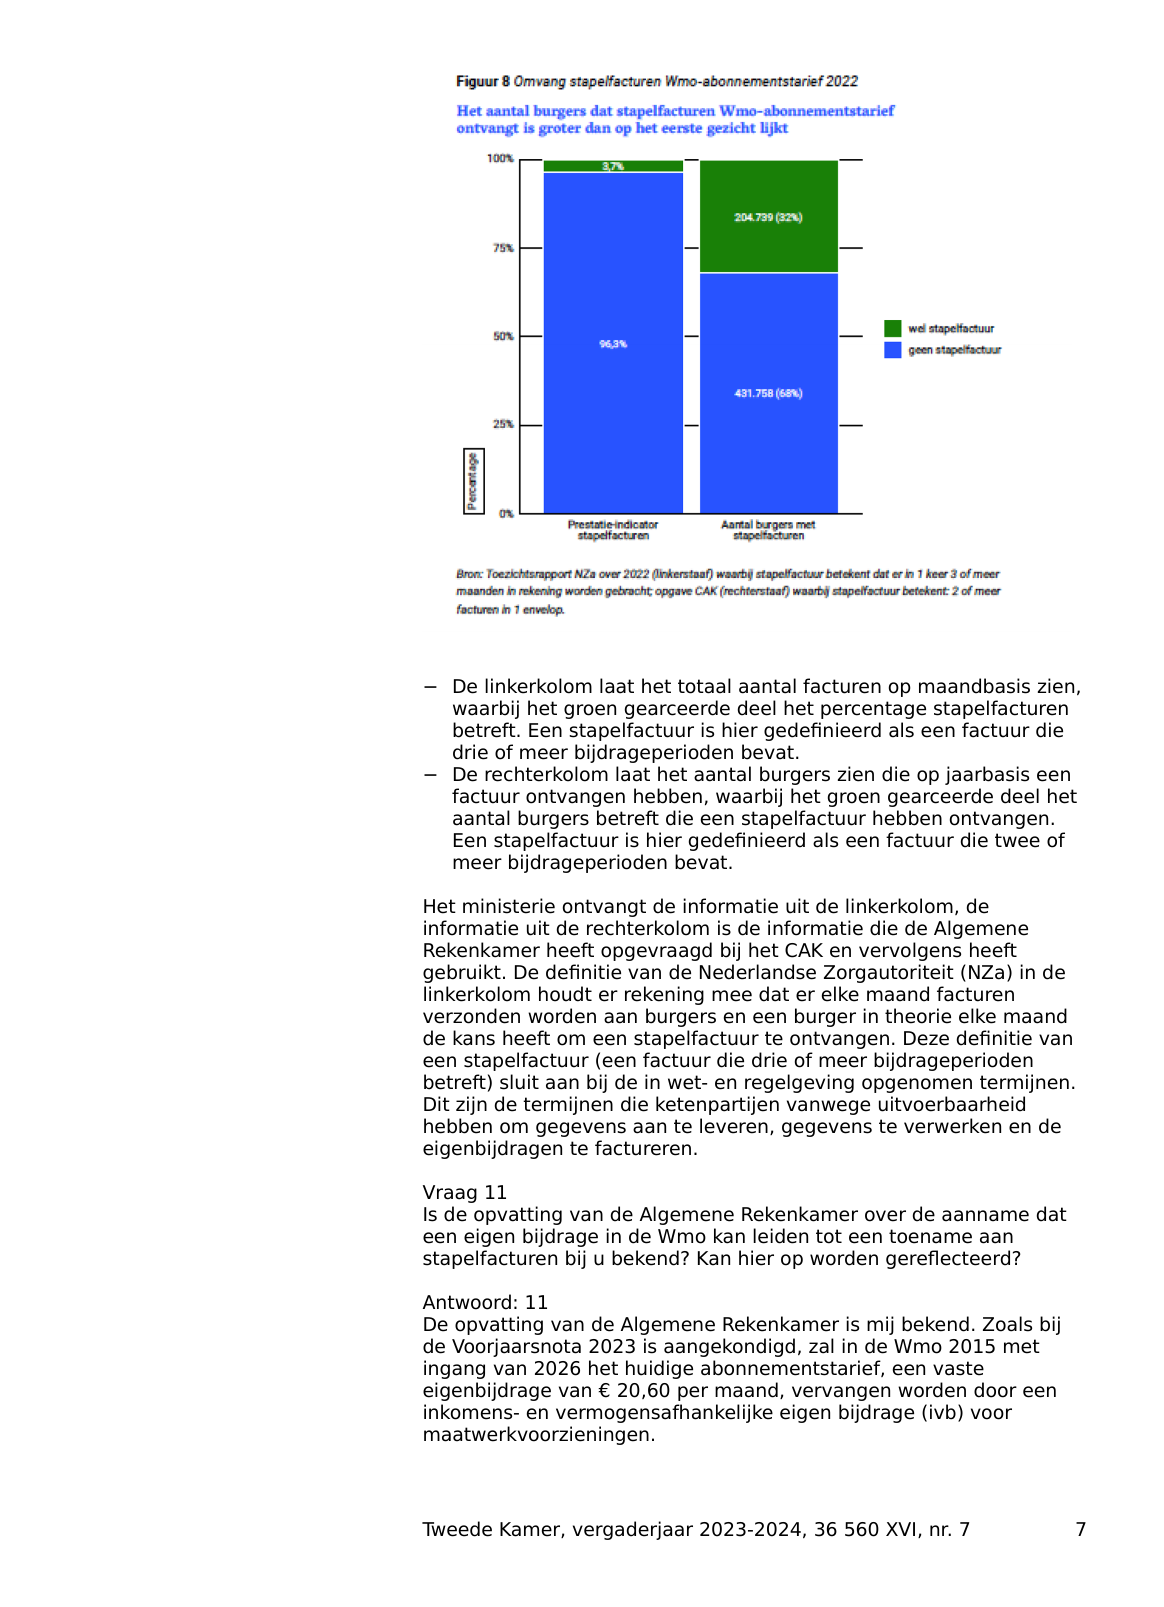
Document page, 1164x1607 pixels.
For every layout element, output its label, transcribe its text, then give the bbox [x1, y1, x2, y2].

text De opvatting van de Algemene Rekenkamer is mij bekend. Zoals bij de Voorjaarsnota 2023 is aangekondigd, zal in de Wmo 2015 met ingang van 2026 het huidige abonnementstarief, een vaste eigenbijdrage van € 20,60 per maand, vervangen worden door een inkomens- en vermogensafhankelijke eigen bijdrage (ivb) voor maatwerkvoorzieningen. [422, 1314, 1087, 1446]
picture [422, 59, 1072, 632]
text Vraag 11 [422, 1182, 1087, 1204]
text − De linkerkolom laat het totaal aantal facturen op maandbasis zien, waarbij het groen gearceerde deel het percentage stapelfacturen betreft. Een stapelfactuur is hier gedefinieerd als een factuur die drie of meer bijdrageperioden bevat. [422, 676, 1087, 764]
text Is de opvatting van de Algemene Rekenkamer over de aanname dat een eigen bijdrage in de Wmo kan leiden tot een toename aan stapelfacturen bij u bekend? Kan hier op worden gereflecteerd? [422, 1204, 1087, 1270]
text Het ministerie ontvangt de informatie uit de linkerkolom, de informatie uit de rechterkolom is de informatie die de Algemene Rekenkamer heeft opgevraagd bij het CAK en vervolgens heeft gebruikt. De definitie van de Nederlandse Zorgautoriteit (NZa) in de linkerkolom houdt er rekening mee dat er elke maand facturen verzonden worden aan burgers en een burger in theorie elke maand de kans heeft om een stapelfactuur te ontvangen. Deze definitie van een stapelfactuur (een factuur die drie of meer bijdrageperioden betreft) sluit aan bij de in wet- en regelgeving opgenomen termijnen. Dit zijn de termijnen die ketenpartijen vanwege uitvoerbaarheid hebben om gegevens aan te leveren, gegevens te verwerken en de eigenbijdragen te factureren. [422, 896, 1087, 1160]
text − De rechterkolom laat het aantal burgers zien die op jaarbasis een factuur ontvangen hebben, waarbij het groen gearceerde deel het aantal burgers betreft die een stapelfactuur hebben ontvangen. Een stapelfactuur is hier gedefinieerd als een factuur die twee of meer bijdrageperioden bevat. [422, 764, 1087, 874]
text Antwoord: 11 [422, 1292, 1087, 1314]
